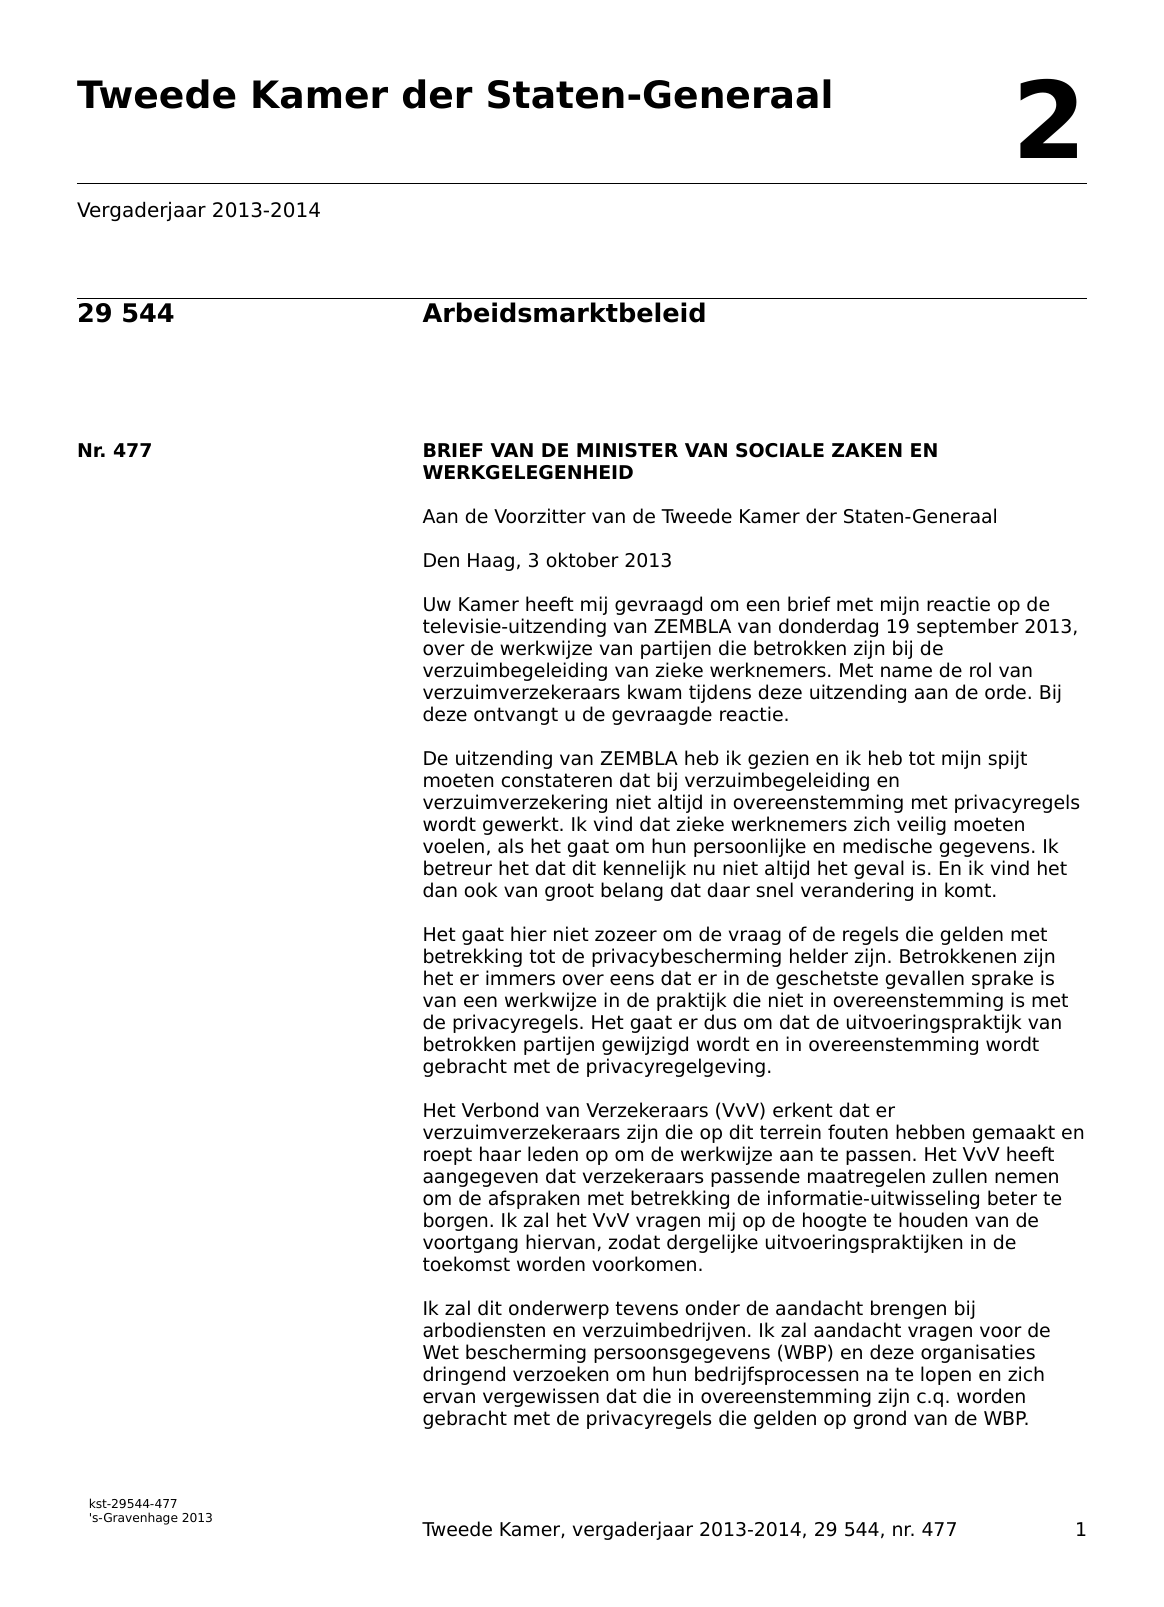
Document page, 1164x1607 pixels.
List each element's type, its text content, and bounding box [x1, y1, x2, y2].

text Ik zal dit onderwerp tevens onder de aandacht brengen bij arbodiensten en verzuimbedrijven. Ik zal aandacht vragen voor de Wet bescherming persoonsgegevens (WBP) en deze organisaties dringend verzoeken om hun bedrijfsprocessen na te lopen en zich ervan vergewissen dat die in overeenstemming zijn c.q. worden gebracht met de privacyregels die gelden op grond van de WBP. [422, 1298, 1087, 1430]
subtitle Nr. 477 BRIEF VAN DE MINISTER VAN SOCIALE ZAKEN EN WERKGELEGENHEID [77, 440, 1087, 484]
table_header 2 [886, 59, 1087, 183]
text Uw Kamer heeft mij gevraagd om een brief met mijn reactie op de televisie-uitzending van ZEMBLA van donderdag 19 september 2013, over de werkwijze van partijen die betrokken zijn bij de verzuimbegeleiding van zieke werknemers. Met name de rol van verzuimverzekeraars kwam tijdens deze uitzending aan de orde. Bij deze ontvangt u de gevraagde reactie. [422, 594, 1087, 726]
text Den Haag, 3 oktober 2013 [422, 550, 1087, 572]
text kst-29544-477 [88, 1497, 323, 1511]
text Het Verbond van Verzekeraars (VvV) erkent dat er verzuimverzekeraars zijn die op dit terrein fouten hebben gemaakt en roept haar leden op om de werkwijze aan te passen. Het VvV heeft aangegeven dat verzekeraars passende maatregelen zullen nemen om de afspraken met betrekking de informatie-uitwisseling beter te borgen. Ik zal het VvV vragen mij op de hoogte te houden van de voortgang hiervan, zodat dergelijke uitvoeringspraktijken in de toekomst worden voorkomen. [422, 1100, 1087, 1276]
text 's-Gravenhage 2013 [88, 1511, 323, 1525]
table_cell Vergaderjaar 2013-2014 [77, 184, 1087, 298]
text De uitzending van ZEMBLA heb ik gezien en ik heb tot mijn spijt moeten constateren dat bij verzuimbegeleiding en verzuimverzekering niet altijd in overeenstemming met privacyregels wordt gewerkt. Ik vind dat zieke werknemers zich veilig moeten voelen, als het gaat om hun persoonlijke en medische gegevens. Ik betreur het dat dit kennelijk nu niet altijd het geval is. En ik vind het dan ook van groot belang dat daar snel verandering in komt. [422, 748, 1087, 902]
text Het gaat hier niet zozeer om de vraag of de regels die gelden met betrekking tot de privacybescherming helder zijn. Betrokkenen zijn het er immers over eens dat er in de geschetste gevallen sprake is van een werkwijze in de praktijk die niet in overeenstemming is met de privacyregels. Het gaat er dus om dat de uitvoeringspraktijk van betrokken partijen gewijzigd wordt en in overeenstemming wordt gebracht met de privacyregelgeving. [422, 924, 1087, 1078]
table_header Tweede Kamer der Staten-Generaal [77, 59, 886, 183]
subtitle 29 544 Arbeidsmarktbeleid [77, 299, 1087, 329]
text Aan de Voorzitter van de Tweede Kamer der Staten-Generaal [422, 506, 1087, 528]
